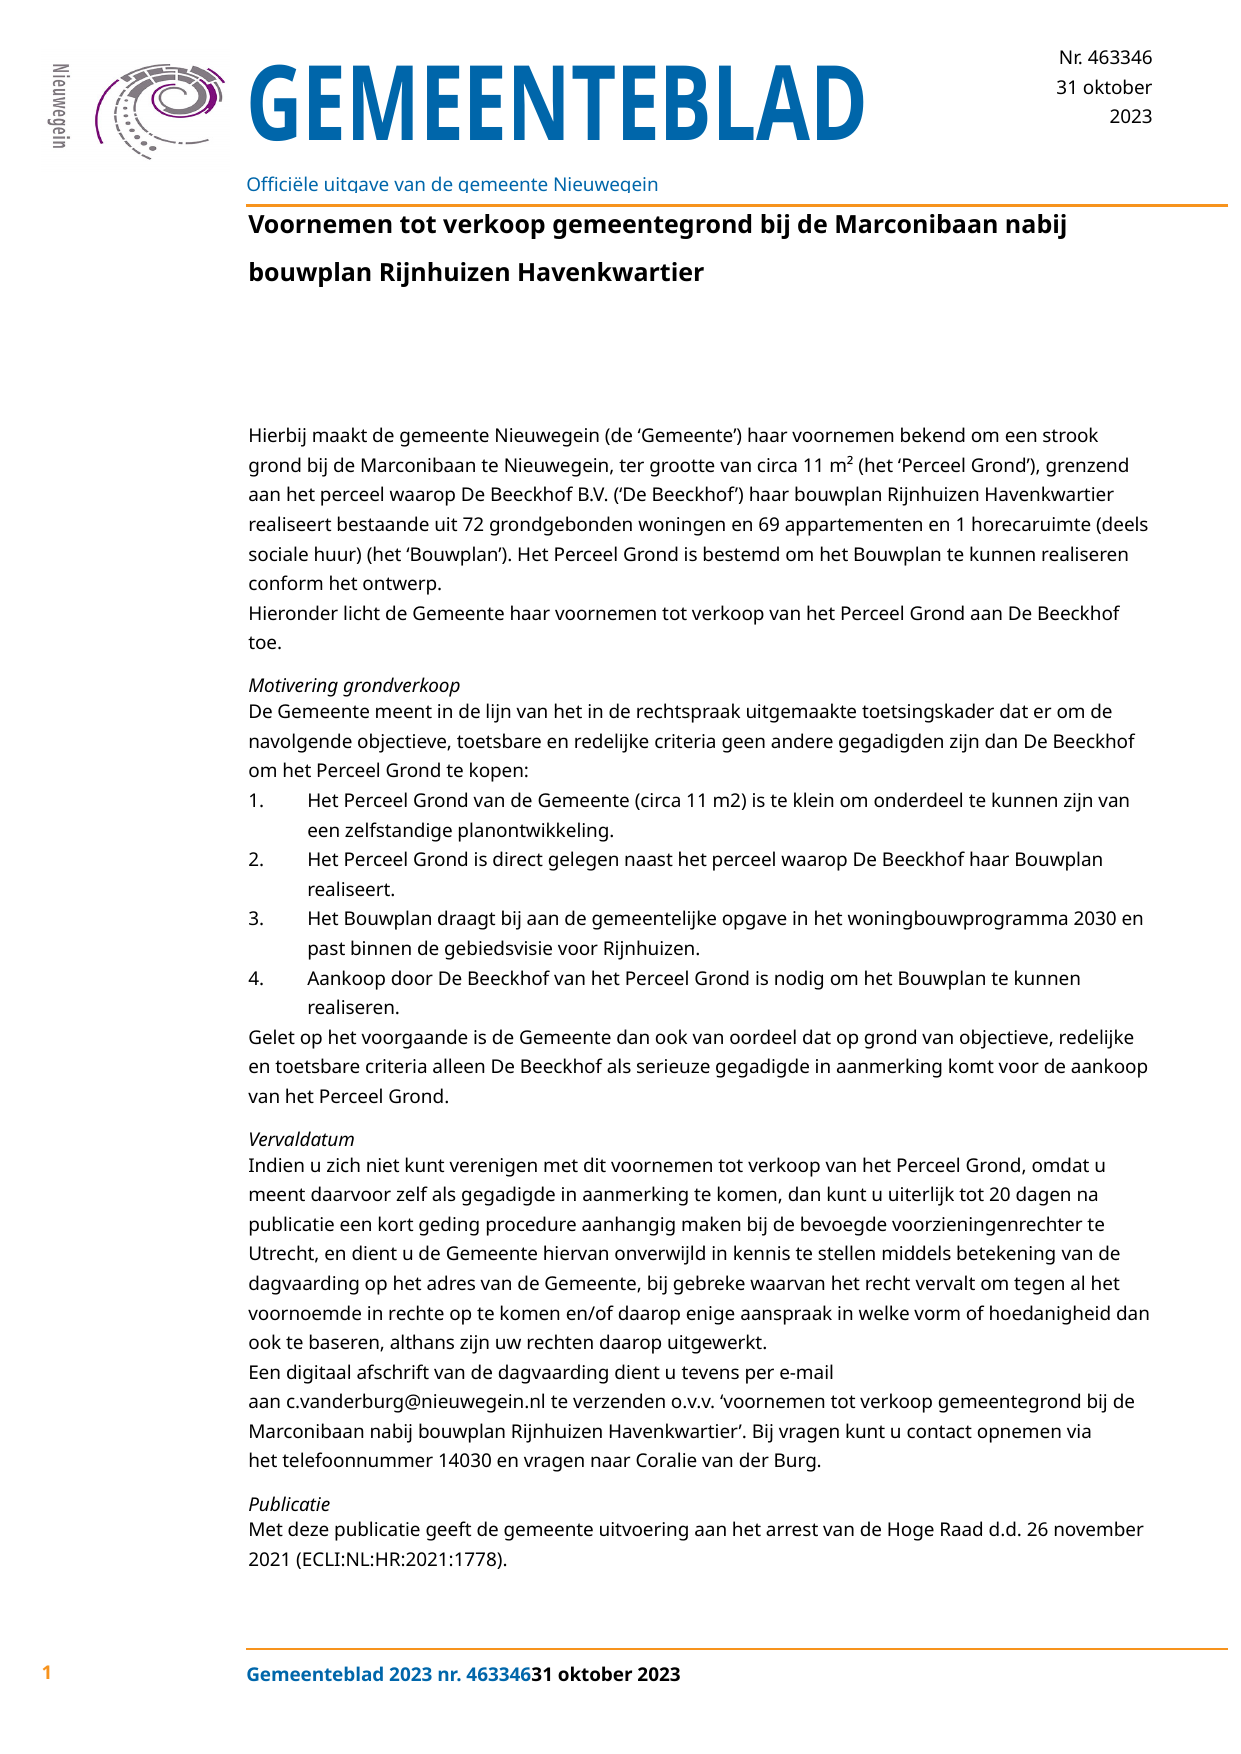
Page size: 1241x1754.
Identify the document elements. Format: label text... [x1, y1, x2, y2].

picture [41, 47, 231, 172]
text De Gemeente meent in de lijn van het in de rechtspraak uitgemaakte toetsingskader dat er om de navolgende objectieve, toetsbare en redelijke criteria geen andere gegadigden zijn dan De Beeckhof om het Perceel Grond te kopen: [248, 698, 1152, 783]
text Gelet op het voorgaande is de Gemeente dan ook van oordeel dat op grond van objectieve, redelijke en toetsbare criteria alleen De Beeckhof als serieuze gegadigde in aanmerking komt voor de aankoop van het Perceel Grond. [248, 1024, 1152, 1109]
text Indien u zich niet kunt verenigen met dit voornemen tot verkoop van het Perceel Grond, omdat u meent daarvoor zelf als gegadigde in aanmerking te komen, dan kunt u uiterlijk tot 20 dagen na publicatie een kort geding procedure aanhangig maken bij de bevoegde voorzieningenrechter te Utrecht, en dient u de Gemeente hiervan onverwijld in kennis te stellen middels betekening van de dagvaarding op het adres van de Gemeente, bij gebreke waarvan het recht vervalt om tegen al het voornoemde in rechte op te komen en/of daarop enige aanspraak in welke vorm of hoedanigheid dan ook te baseren, althans zijn uw rechten daarop uitgewerkt. [248, 1152, 1152, 1355]
text Voornemen tot verkoop gemeentegrond bij de Marconibaan nabij bouwplan Rijnhuizen Havenkwartier [248, 207, 1152, 288]
list Aankoop door De Beeckhof van het Perceel Grond is nodig om het Bouwplan te kunnen realiseren. [248, 965, 1152, 1020]
text Motivering grondverkoop [248, 673, 1152, 698]
list Het Perceel Grond van de Gemeente (circa 11 m2) is te klein om onderdeel te kunnen zijn van een zelfstandige planontwikkeling. [248, 787, 1152, 842]
list Het Perceel Grond is direct gelegen naast het perceel waarop De Beeckhof haar Bouwplan realiseert. [248, 846, 1152, 902]
list Het Bouwplan draagt bij aan de gemeentelijke opgave in het woningbouwprogramma 2030 en past binnen de gebiedsvisie voor Rijnhuizen. [248, 906, 1152, 961]
text Hieronder licht de Gemeente haar voornemen tot verkoop van het Perceel Grond aan De Beeckhof toe. [248, 600, 1152, 655]
text Een digitaal afschrift van de dagvaarding dient u tevens per e-mail aan c.vanderburg@nieuwegein.nl te verzenden o.v.v. ‘voornemen tot verkoop gemeentegrond bij de Marconibaan nabij bouwplan Rijnhuizen Havenkwartier’. Bij vragen kunt u contact opnemen via het telefoonnummer 14030 en vragen naar Coralie van der Burg. [248, 1359, 1152, 1473]
text Hierbij maakt de gemeente Nieuwegein (de ‘Gemeente’) haar voornemen bekend om een strook grond bij de Marconibaan te Nieuwegein, ter grootte van circa 11 m² (het ‘Perceel Grond’), grenzend aan het perceel waarop De Beeckhof B.V. (‘De Beeckhof’) haar bouwplan Rijnhuizen Havenkwartier realiseert bestaande uit 72 grondgebonden woningen en 69 appartementen en 1 horecaruimte (deels sociale huur) (het ‘Bouwplan’). Het Perceel Grond is bestemd om het Bouwplan te kunnen realiseren conform het ontwerp. [248, 422, 1152, 596]
text Vervaldatum [248, 1126, 1152, 1152]
text Met deze publicatie geeft de gemeente uitvoering aan het arrest van de Hoge Raad d.d. 26 november 2021 (ECLI:NL:HR:2021:1778). [248, 1517, 1152, 1572]
text Publicatie [248, 1491, 1152, 1517]
